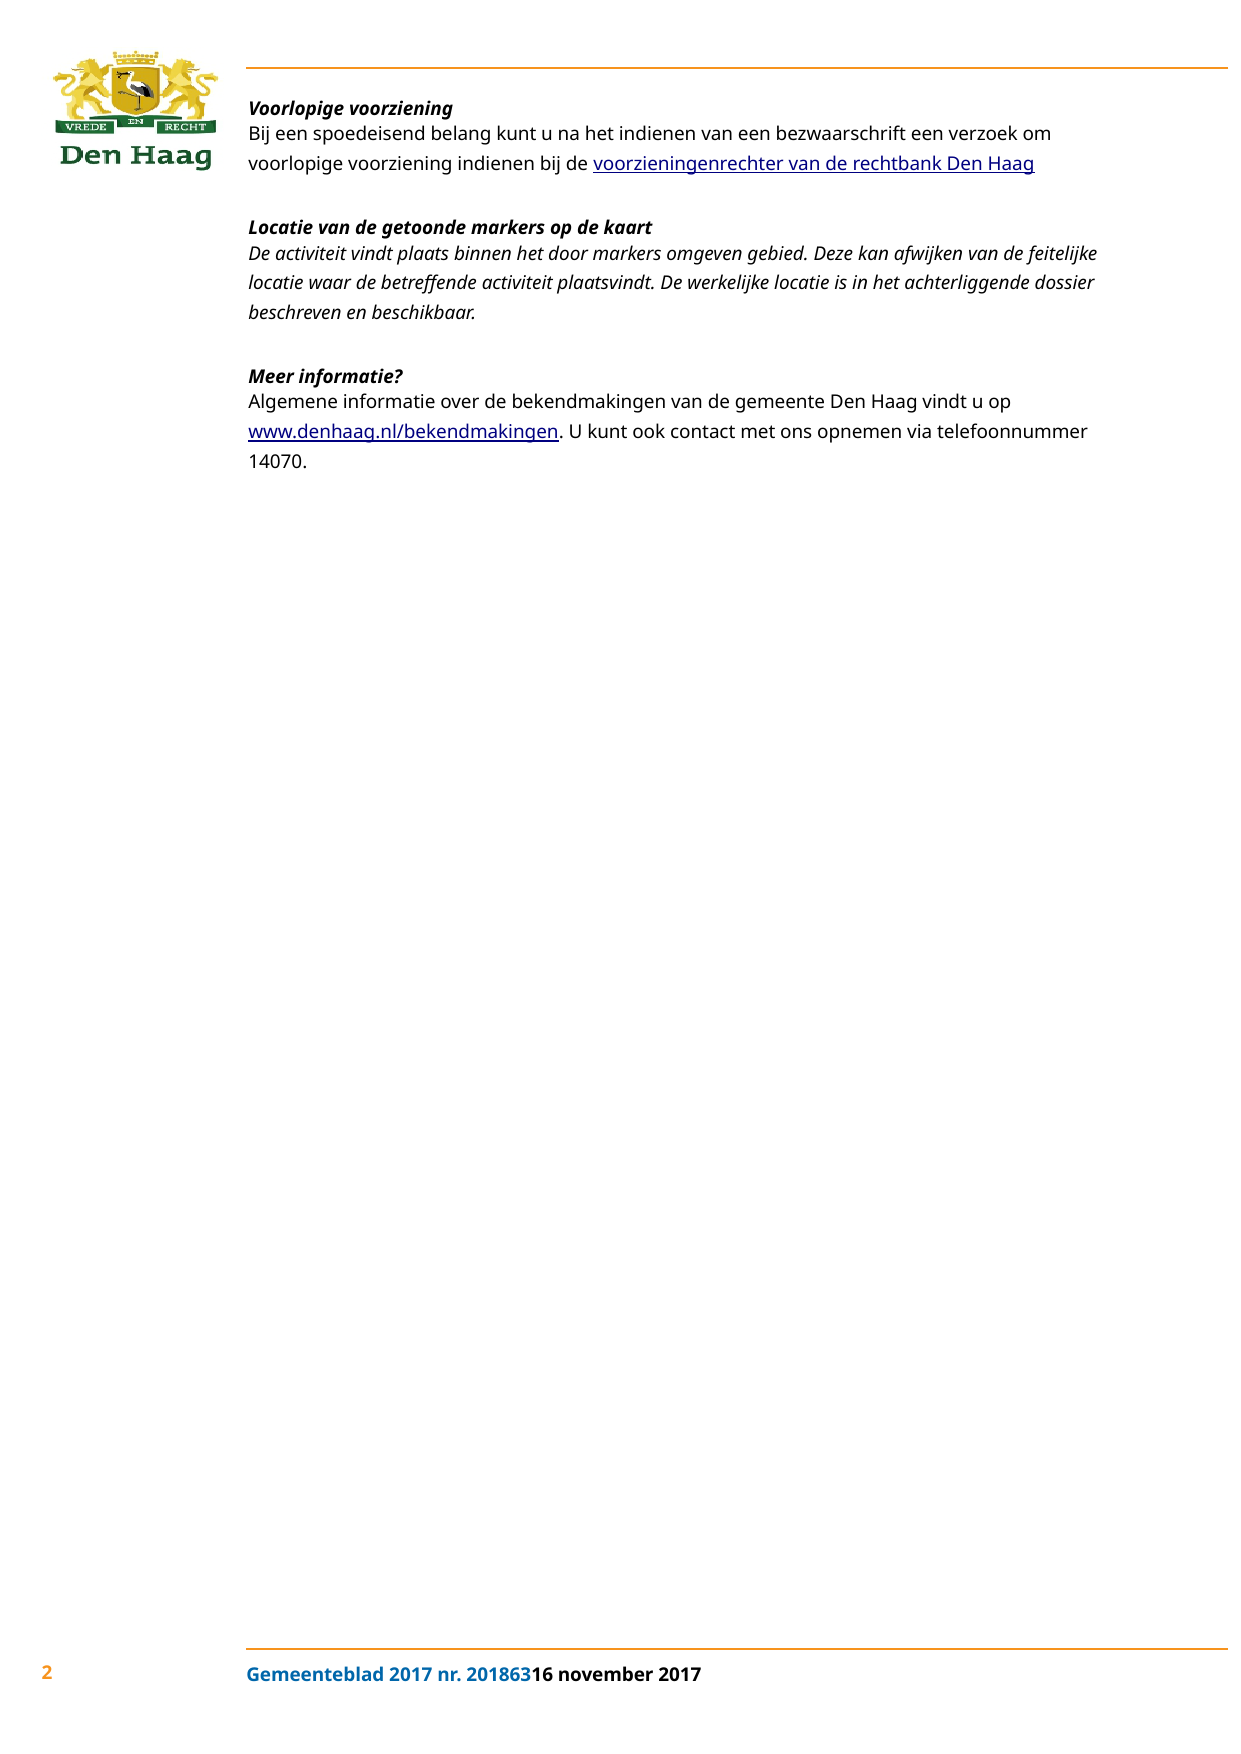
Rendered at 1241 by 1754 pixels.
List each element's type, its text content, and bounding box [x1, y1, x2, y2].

text De activiteit vindt plaats binnen het door markers omgeven gebied. Deze kan afwijken van de feitelijke locatie waar de betreffende activiteit plaatsvindt. De werkelijke locatie is in het achterliggende dossier beschreven en beschikbaar. [248, 240, 1152, 325]
text Voorlopige voorziening [248, 95, 1152, 121]
text Bij een spoedeisend belang kunt u na het indienen van een bezwaarschrift een verzoek om voorlopige voorziening indienen bij de voorzieningenrechter van de rechtbank Den Haag [248, 121, 1152, 176]
picture [41, 47, 231, 172]
text Locatie van de getoonde markers op de kaart [248, 214, 1152, 240]
text Algemene informatie over de bekendmakingen van de gemeente Den Haag vindt u op www.denhaag.nl/bekendmakingen. U kunt ook contact met ons opnemen via telefoonnummer 14070. [248, 389, 1152, 473]
text Meer informatie? [248, 363, 1152, 389]
